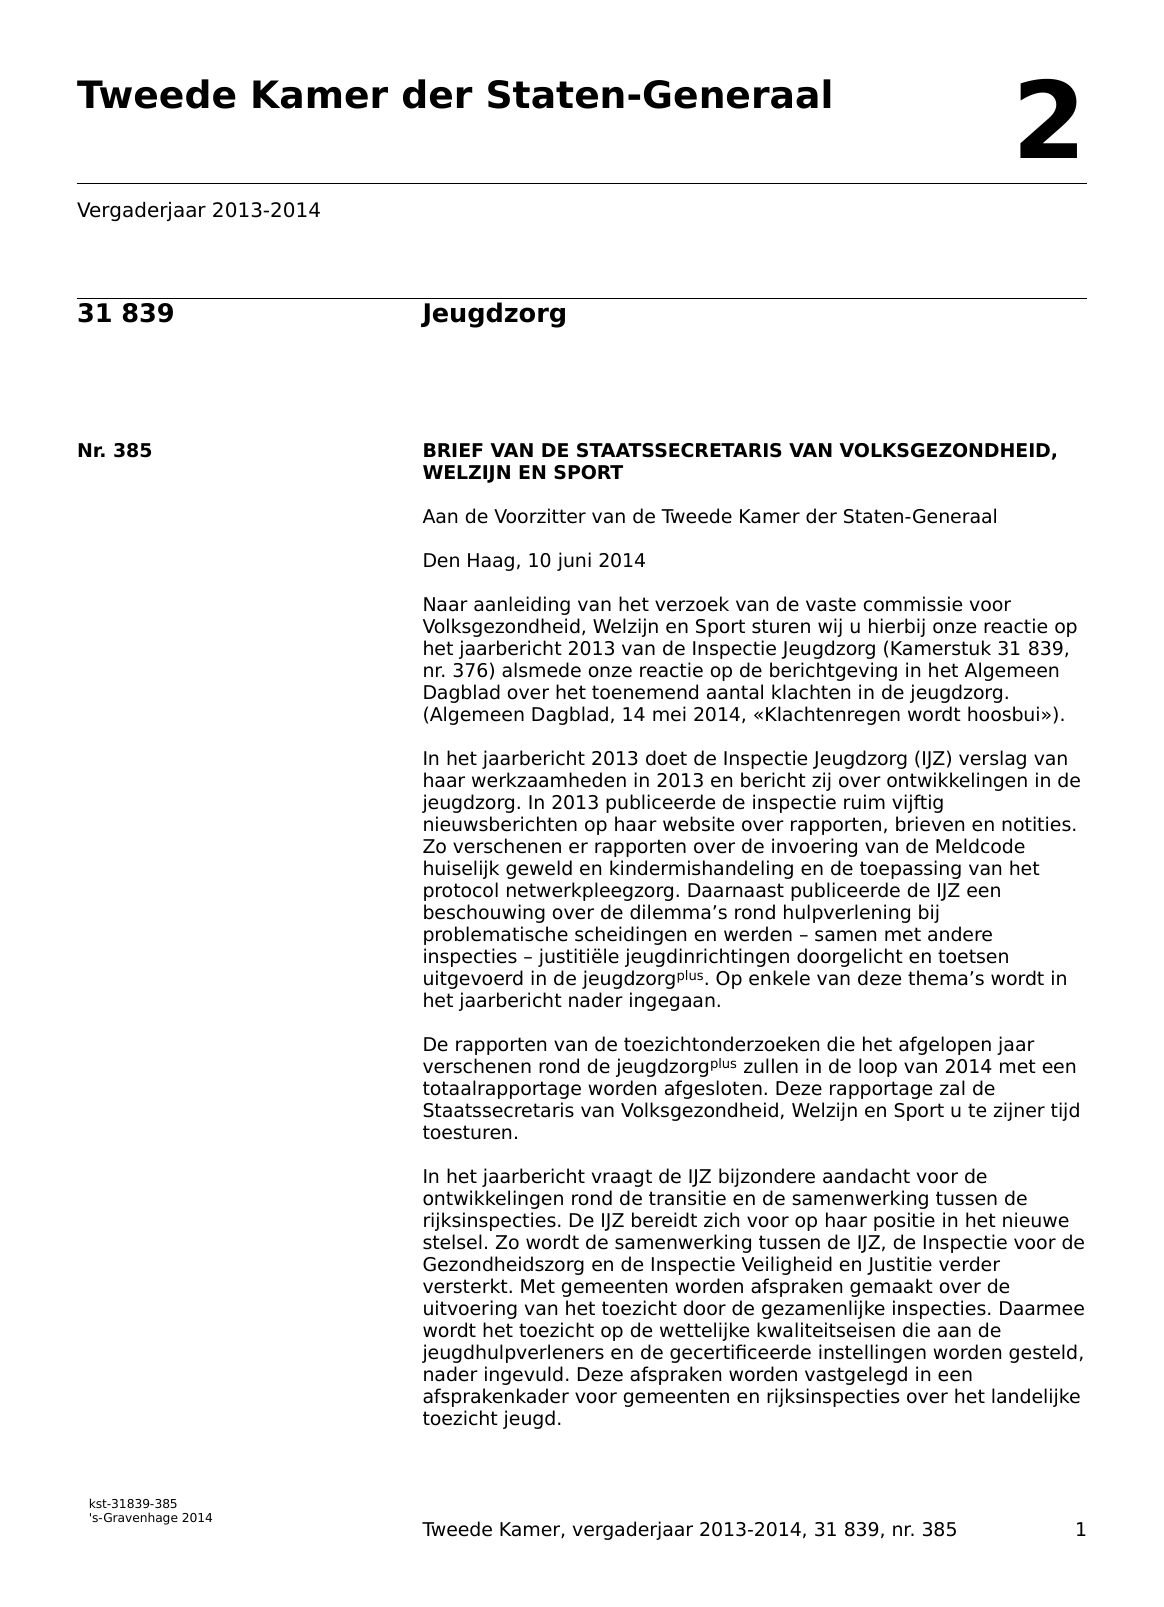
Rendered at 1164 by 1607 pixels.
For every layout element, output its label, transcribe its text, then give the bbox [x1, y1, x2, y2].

text Naar aanleiding van het verzoek van de vaste commissie voor Volksgezondheid, Welzijn en Sport sturen wij u hierbij onze reactie op het jaarbericht 2013 van de Inspectie Jeugdzorg (Kamerstuk 31 839, nr. 376) alsmede onze reactie op de berichtgeving in het Algemeen Dagblad over het toenemend aantal klachten in de jeugdzorg. (Algemeen Dagblad, 14 mei 2014, «Klachtenregen wordt hoosbui»). [422, 594, 1087, 726]
text 's-Gravenhage 2014 [88, 1511, 323, 1525]
text kst-31839-385 [88, 1497, 323, 1511]
table_header Tweede Kamer der Staten-Generaal [77, 59, 886, 183]
table_header 2 [886, 59, 1087, 183]
text Aan de Voorzitter van de Tweede Kamer der Staten-Generaal [422, 506, 1087, 528]
text De rapporten van de toezichtonderzoeken die het afgelopen jaar verschenen rond de jeugdzorgplus zullen in de loop van 2014 met een totaalrapportage worden afgesloten. Deze rapportage zal de Staatssecretaris van Volksgezondheid, Welzijn en Sport u te zijner tijd toesturen. [422, 1034, 1087, 1144]
text Den Haag, 10 juni 2014 [422, 550, 1087, 572]
table_cell Vergaderjaar 2013-2014 [77, 184, 1087, 298]
subtitle 31 839 Jeugdzorg [77, 299, 1087, 329]
text In het jaarbericht vraagt de IJZ bijzondere aandacht voor de ontwikkelingen rond de transitie en de samenwerking tussen de rijksinspecties. De IJZ bereidt zich voor op haar positie in het nieuwe stelsel. Zo wordt de samenwerking tussen de IJZ, de Inspectie voor de Gezondheidszorg en de Inspectie Veiligheid en Justitie verder versterkt. Met gemeenten worden afspraken gemaakt over de uitvoering van het toezicht door de gezamenlijke inspecties. Daarmee wordt het toezicht op de wettelijke kwaliteitseisen die aan de jeugdhulpverleners en de gecertificeerde instellingen worden gesteld, nader ingevuld. Deze afspraken worden vastgelegd in een afsprakenkader voor gemeenten en rijksinspecties over het landelijke toezicht jeugd. [422, 1166, 1087, 1430]
text In het jaarbericht 2013 doet de Inspectie Jeugdzorg (IJZ) verslag van haar werkzaamheden in 2013 en bericht zij over ontwikkelingen in de jeugdzorg. In 2013 publiceerde de inspectie ruim vijftig nieuwsberichten op haar website over rapporten, brieven en notities. Zo verschenen er rapporten over de invoering van de Meldcode huiselijk geweld en kindermishandeling en de toepassing van het protocol netwerkpleegzorg. Daarnaast publiceerde de IJZ een beschouwing over de dilemma’s rond hulpverlening bij problematische scheidingen en werden – samen met andere inspecties – justitiële jeugdinrichtingen doorgelicht en toetsen uitgevoerd in de jeugdzorgplus. Op enkele van deze thema’s wordt in het jaarbericht nader ingegaan. [422, 748, 1087, 1012]
subtitle Nr. 385 BRIEF VAN DE STAATSSECRETARIS VAN VOLKSGEZONDHEID, WELZIJN EN SPORT [77, 440, 1087, 484]
